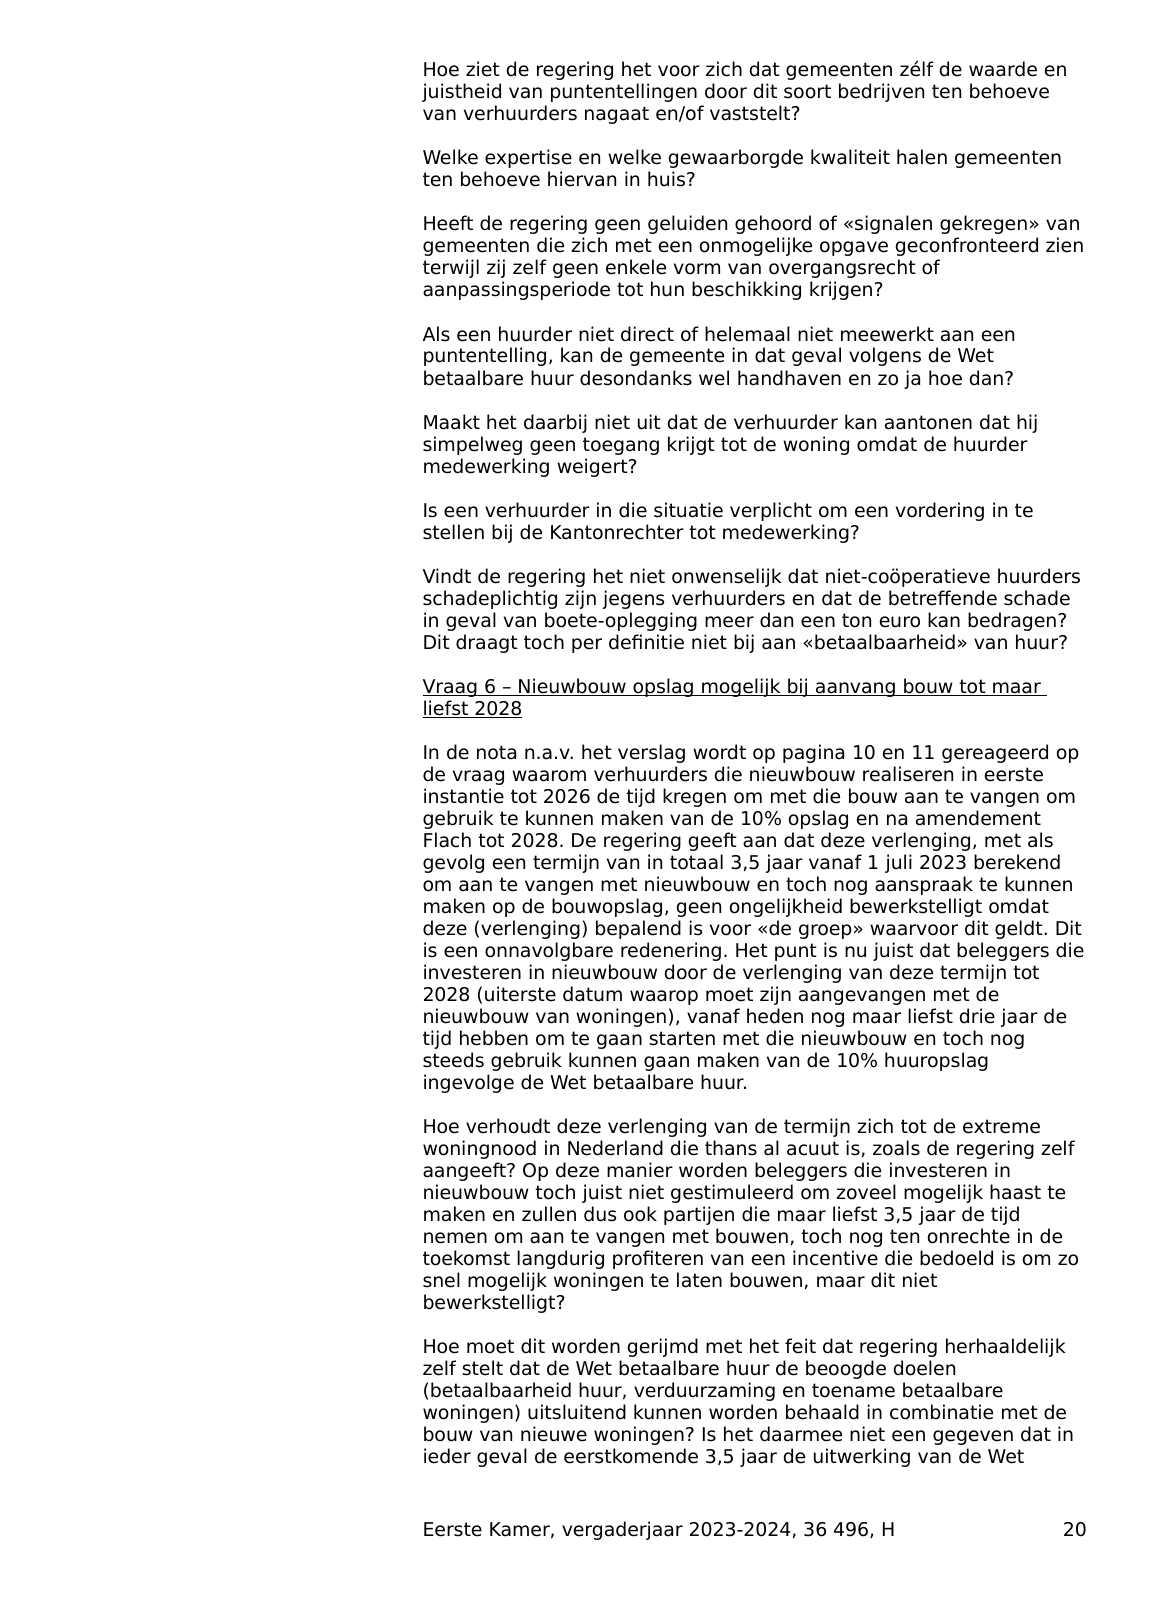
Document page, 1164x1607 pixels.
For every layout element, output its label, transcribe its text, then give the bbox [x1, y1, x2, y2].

text Vindt de regering het niet onwenselijk dat niet-coöperatieve huurders schadeplichtig zijn jegens verhuurders en dat de betreffende schade in geval van boete-oplegging meer dan een ton euro kan bedragen? Dit draagt toch per definitie niet bij aan «betaalbaarheid» van huur? [422, 566, 1087, 654]
text Hoe ziet de regering het voor zich dat gemeenten zélf de waarde en juistheid van puntentellingen door dit soort bedrijven ten behoeve van verhuurders nagaat en/of vaststelt? [422, 59, 1087, 125]
text Hoe verhoudt deze verlenging van de termijn zich tot de extreme woningnood in Nederland die thans al acuut is, zoals de regering zelf aangeeft? Op deze manier worden beleggers die investeren in nieuwbouw toch juist niet gestimuleerd om zoveel mogelijk haast te maken en zullen dus ook partijen die maar liefst 3,5 jaar de tijd nemen om aan te vangen met bouwen, toch nog ten onrechte in de toekomst langdurig profiteren van een incentive die bedoeld is om zo snel mogelijk woningen te laten bouwen, maar dit niet bewerkstelligt? [422, 1116, 1087, 1314]
text Als een huurder niet direct of helemaal niet meewerkt aan een puntentelling, kan de gemeente in dat geval volgens de Wet betaalbare huur desondanks wel handhaven en zo ja hoe dan? [422, 323, 1087, 389]
text Heeft de regering geen geluiden gehoord of «signalen gekregen» van gemeenten die zich met een onmogelijke opgave geconfronteerd zien terwijl zij zelf geen enkele vorm van overgangsrecht of aanpassingsperiode tot hun beschikking krijgen? [422, 213, 1087, 301]
text Welke expertise en welke gewaarborgde kwaliteit halen gemeenten ten behoeve hiervan in huis? [422, 147, 1087, 191]
text Is een verhuurder in die situatie verplicht om een vordering in te stellen bij de Kantonrechter tot medewerking? [422, 500, 1087, 544]
subtitle Vraag 6 – Nieuwbouw opslag mogelijk bij aanvang bouw tot maar liefst 2028 [422, 676, 1087, 720]
text In de nota n.a.v. het verslag wordt op pagina 10 en 11 gereageerd op de vraag waarom verhuurders die nieuwbouw realiseren in eerste instantie tot 2026 de tijd kregen om met die bouw aan te vangen om gebruik te kunnen maken van de 10% opslag en na amendement Flach tot 2028. De regering geeft aan dat deze verlenging, met als gevolg een termijn van in totaal 3,5 jaar vanaf 1 juli 2023 berekend om aan te vangen met nieuwbouw en toch nog aanspraak te kunnen maken op de bouwopslag, geen ongelijkheid bewerkstelligt omdat deze (verlenging) bepalend is voor «de groep» waarvoor dit geldt. Dit is een onnavolgbare redenering. Het punt is nu juist dat beleggers die investeren in nieuwbouw door de verlenging van deze termijn tot 2028 (uiterste datum waarop moet zijn aangevangen met de nieuwbouw van woningen), vanaf heden nog maar liefst drie jaar de tijd hebben om te gaan starten met die nieuwbouw en toch nog steeds gebruik kunnen gaan maken van de 10% huuropslag ingevolge de Wet betaalbare huur. [422, 742, 1087, 1094]
text Maakt het daarbij niet uit dat de verhuurder kan aantonen dat hij simpelweg geen toegang krijgt tot de woning omdat de huurder medewerking weigert? [422, 412, 1087, 477]
text Hoe moet dit worden gerijmd met het feit dat regering herhaaldelijk zelf stelt dat de Wet betaalbare huur de beoogde doelen (betaalbaarheid huur, verduurzaming en toename betaalbare woningen) uitsluitend kunnen worden behaald in combinatie met de bouw van nieuwe woningen? Is het daarmee niet een gegeven dat in ieder geval de eerstkomende 3,5 jaar de uitwerking van de Wet [422, 1336, 1087, 1468]
